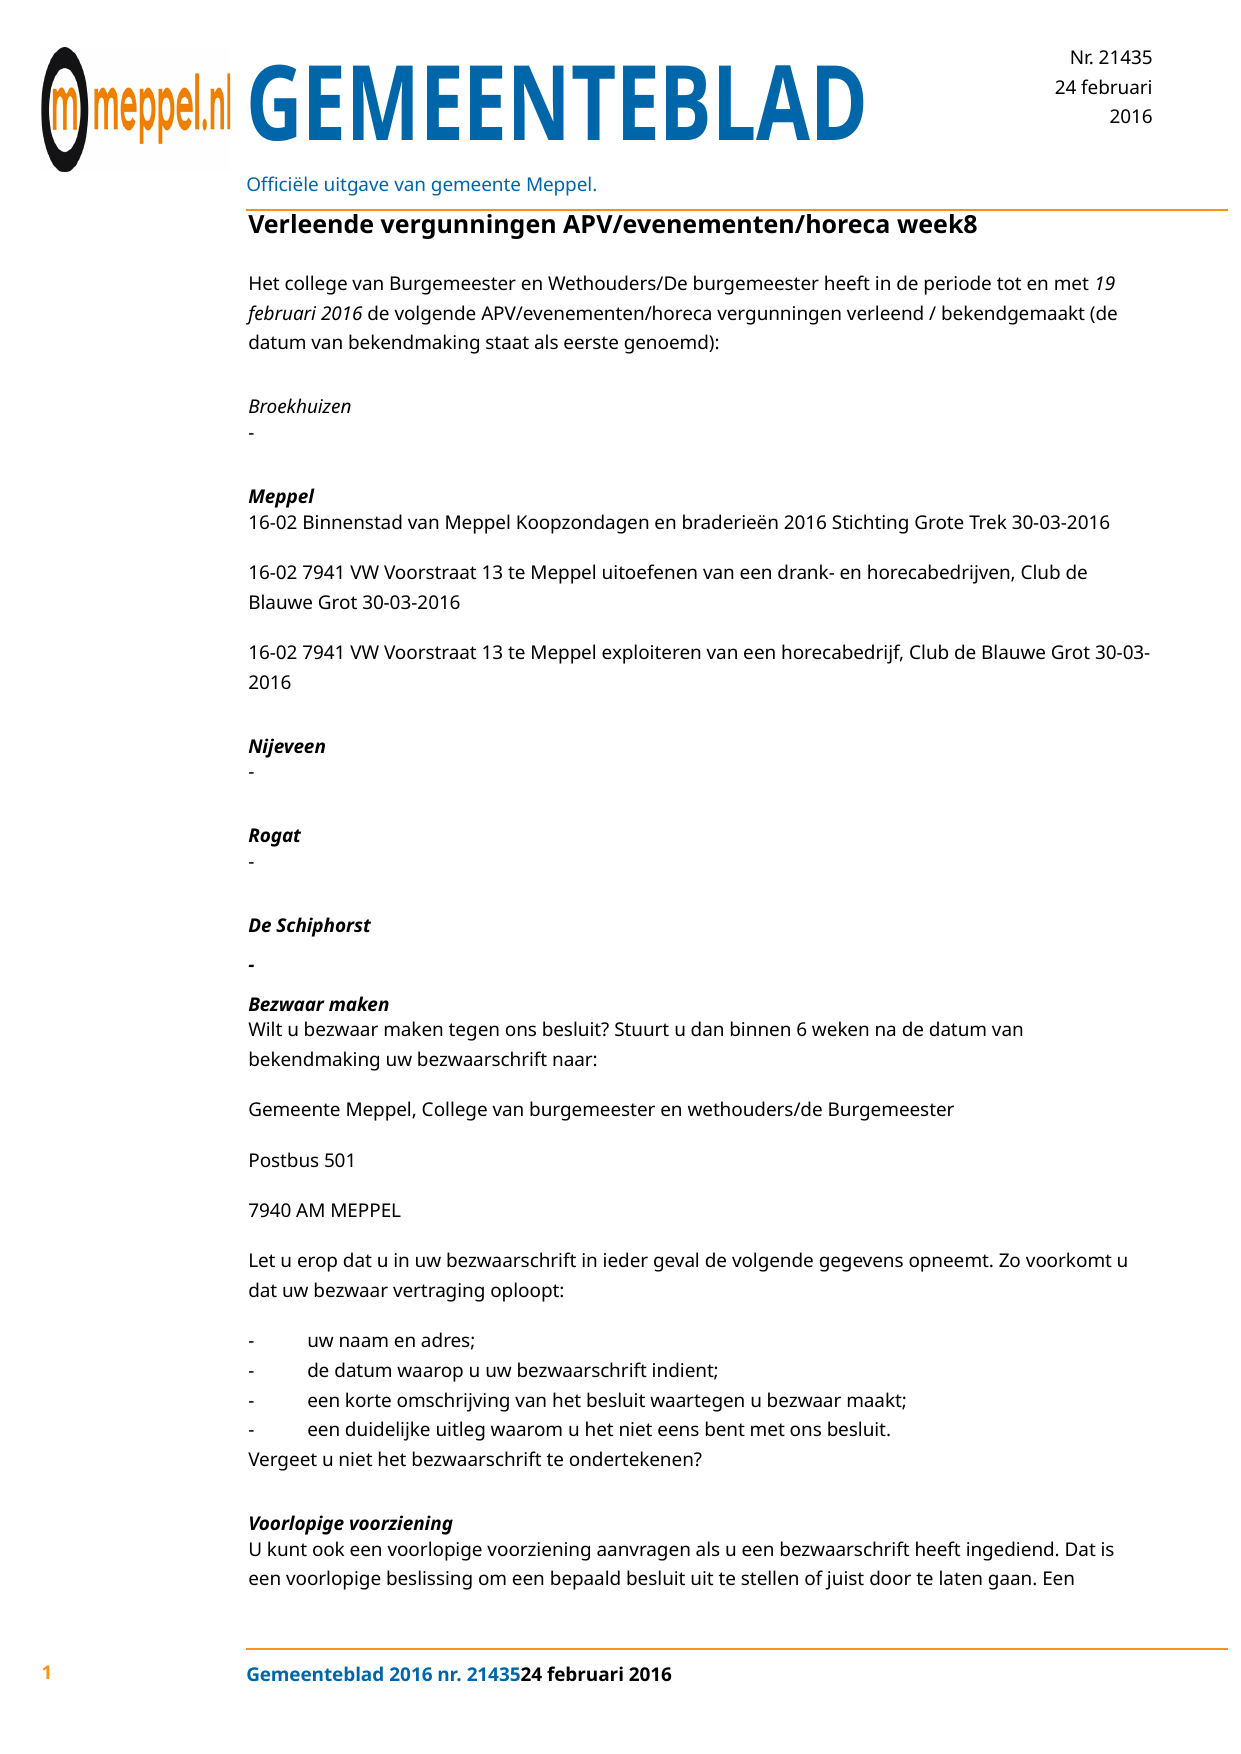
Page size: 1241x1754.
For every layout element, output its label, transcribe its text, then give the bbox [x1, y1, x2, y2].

text 7940 AM MEPPEL [248, 1197, 1152, 1223]
picture [41, 47, 231, 172]
text U kunt ook een voorlopige voorziening aanvragen als u een bezwaarschrift heeft ingediend. Dat is een voorlopige beslissing om een bepaald besluit uit te stellen of juist door te laten gaan. Een [248, 1536, 1152, 1591]
text 16-02 7941 VW Voorstraat 13 te Meppel uitoefenen van een drank- en horecabedrijven, Club de Blauwe Grot 30-03-2016 [248, 559, 1152, 614]
list een duidelijke uitleg waarom u het niet eens bent met ons besluit. [248, 1416, 1152, 1442]
text Rogat [248, 822, 1152, 848]
text Meppel [248, 483, 1152, 509]
text - [248, 951, 1152, 977]
text Broekhuizen [248, 393, 1152, 419]
text Vergeet u niet het bezwaarschrift te ondertekenen? [248, 1446, 1152, 1472]
text - [248, 848, 1152, 874]
text Verleende vergunningen APV/evenementen/horeca week8 [248, 211, 1152, 241]
list de datum waarop u uw bezwaarschrift indient; [248, 1357, 1152, 1383]
text 16-02 Binnenstad van Meppel Koopzondagen en braderieën 2016 Stichting Grote Trek 30-03-2016 [248, 509, 1152, 534]
text Postbus 501 [248, 1147, 1152, 1173]
text Het college van Burgemeester en Wethouders/De burgemeester heeft in de periode tot en met 19 februari 2016 de volgende APV/evenementen/horeca vergunningen verleend / bekendgemaakt (de datum van bekendmaking staat als eerste genoemd): [248, 270, 1152, 355]
text Bezwaar maken [248, 991, 1152, 1016]
text Gemeente Meppel, College van burgemeester en wethouders/de Burgemeester [248, 1096, 1152, 1122]
text De Schiphorst [248, 912, 1152, 938]
text 16-02 7941 VW Voorstraat 13 te Meppel exploiteren van een horecabedrijf, Club de Blauwe Grot 30-03-2016 [248, 639, 1152, 694]
list een korte omschrijving van het besluit waartegen u bezwaar maakt; [248, 1387, 1152, 1413]
text Let u erop dat u in uw bezwaarschrift in ieder geval de volgende gegevens opneemt. Zo voorkomt u dat uw bezwaar vertraging oploopt: [248, 1248, 1152, 1303]
text - [248, 758, 1152, 784]
text Wilt u bezwaar maken tegen ons besluit? Stuurt u dan binnen 6 weken na de datum van bekendmaking uw bezwaarschrift naar: [248, 1016, 1152, 1072]
text - [248, 419, 1152, 445]
text Nijeveen [248, 733, 1152, 758]
text Voorlopige voorziening [248, 1510, 1152, 1536]
list uw naam en adres; [248, 1328, 1152, 1353]
